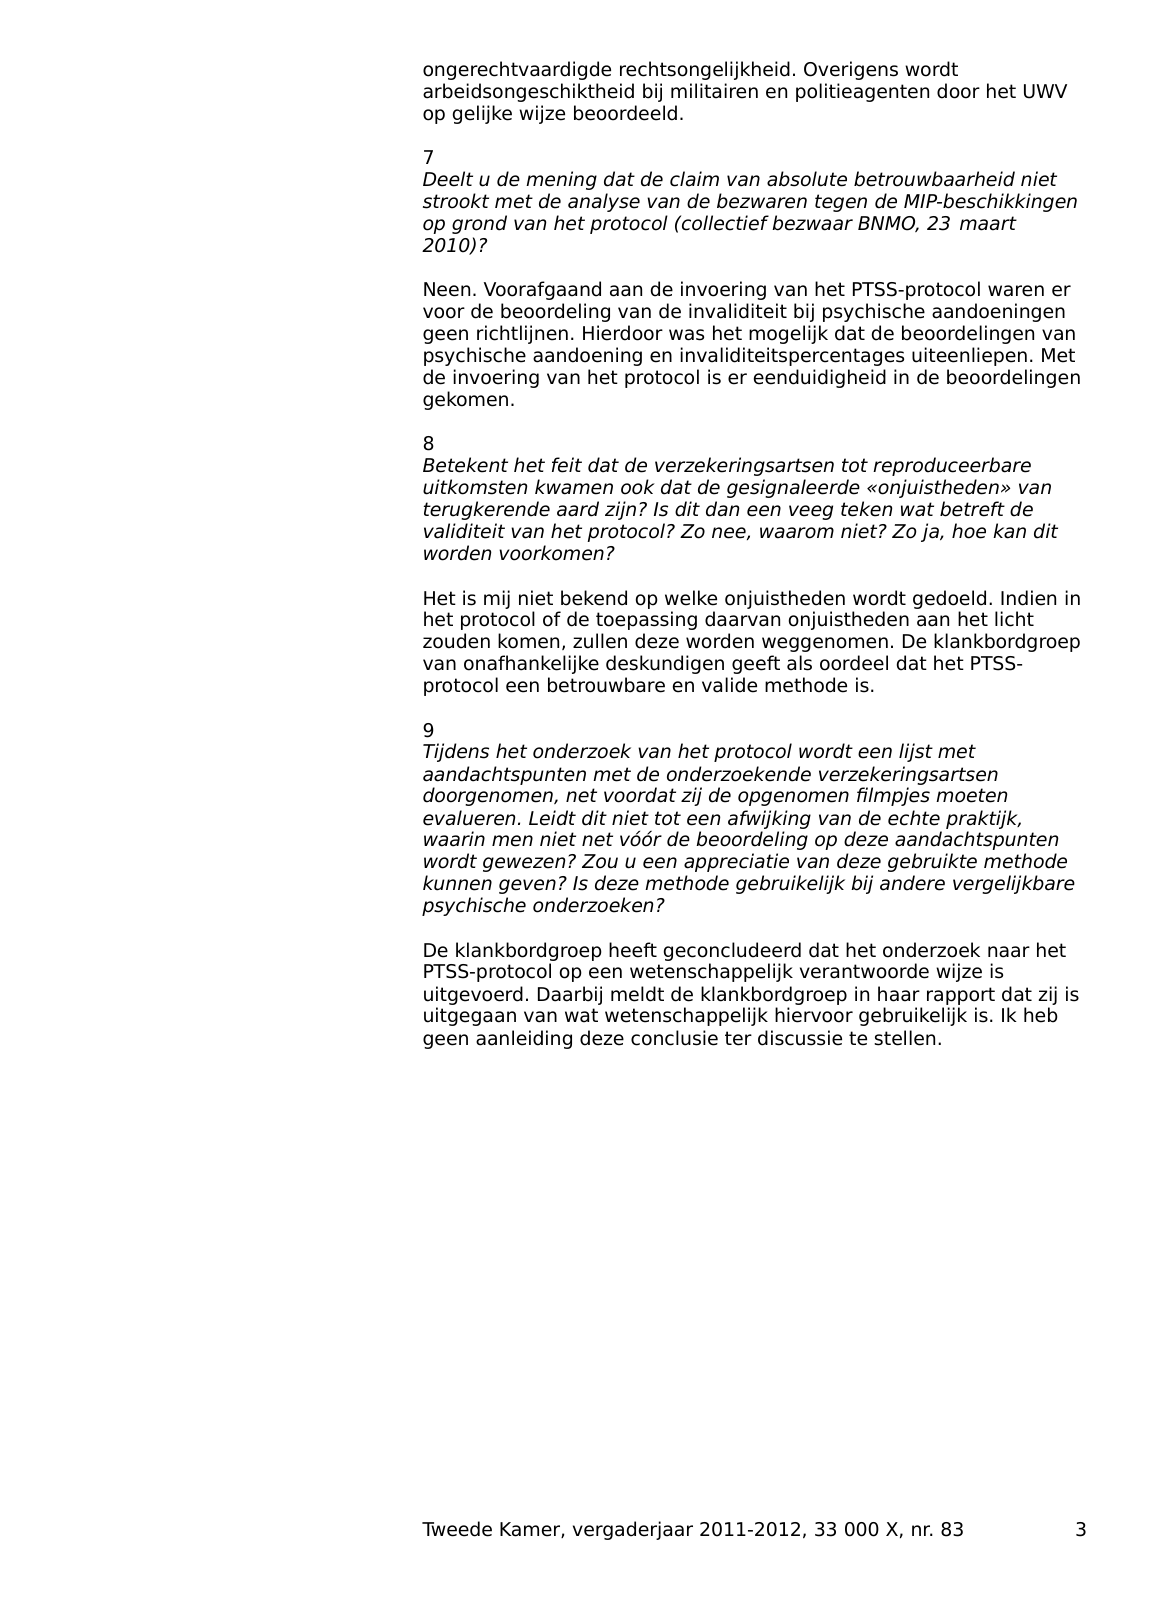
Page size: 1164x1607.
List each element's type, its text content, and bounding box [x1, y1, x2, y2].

text 9 [422, 719, 1087, 741]
text 8 [422, 433, 1087, 455]
text Betekent het feit dat de verzekeringsartsen tot reproduceerbare uitkomsten kwamen ook dat de gesignaleerde «onjuistheden» van terugkerende aard zijn? Is dit dan een veeg teken wat betreft de validiteit van het protocol? Zo nee, waarom niet? Zo ja, hoe kan dit worden voorkomen? [422, 455, 1087, 565]
text Deelt u de mening dat de claim van absolute betrouwbaarheid niet strookt met de analyse van de bezwaren tegen de MIP-beschikkingen op grond van het protocol (collectief bezwaar BNMO, 23 maart 2010)? [422, 169, 1087, 257]
text 7 [422, 147, 1087, 169]
text De klankbordgroep heeft geconcludeerd dat het onderzoek naar het PTSS-protocol op een wetenschappelijk verantwoorde wijze is uitgevoerd. Daarbij meldt de klankbordgroep in haar rapport dat zij is uitgegaan van wat wetenschappelijk hiervoor gebruikelijk is. Ik heb geen aanleiding deze conclusie ter discussie te stellen. [422, 939, 1087, 1049]
text Tijdens het onderzoek van het protocol wordt een lijst met aandachtspunten met de onderzoekende verzekeringsartsen doorgenomen, net voordat zij de opgenomen filmpjes moeten evalueren. Leidt dit niet tot een afwijking van de echte praktijk, waarin men niet net vóór de beoordeling op deze aandachtspunten wordt gewezen? Zou u een appreciatie van deze gebruikte methode kunnen geven? Is deze methode gebruikelijk bij andere vergelijkbare psychische onderzoeken? [422, 741, 1087, 917]
text Het is mij niet bekend op welke onjuistheden wordt gedoeld. Indien in het protocol of de toepassing daarvan onjuistheden aan het licht zouden komen, zullen deze worden weggenomen. De klankbordgroep van onafhankelijke deskundigen geeft als oordeel dat het PTSS-protocol een betrouwbare en valide methode is. [422, 587, 1087, 697]
text Neen. Voorafgaand aan de invoering van het PTSS-protocol waren er voor de beoordeling van de invaliditeit bij psychische aandoeningen geen richtlijnen. Hierdoor was het mogelijk dat de beoordelingen van psychische aandoening en invaliditeitspercentages uiteenliepen. Met de invoering van het protocol is er eenduidigheid in de beoordelingen gekomen. [422, 279, 1087, 411]
text ongerechtvaardigde rechtsongelijkheid. Overigens wordt arbeidsongeschiktheid bij militairen en politieagenten door het UWV op gelijke wijze beoordeeld. [422, 59, 1087, 125]
